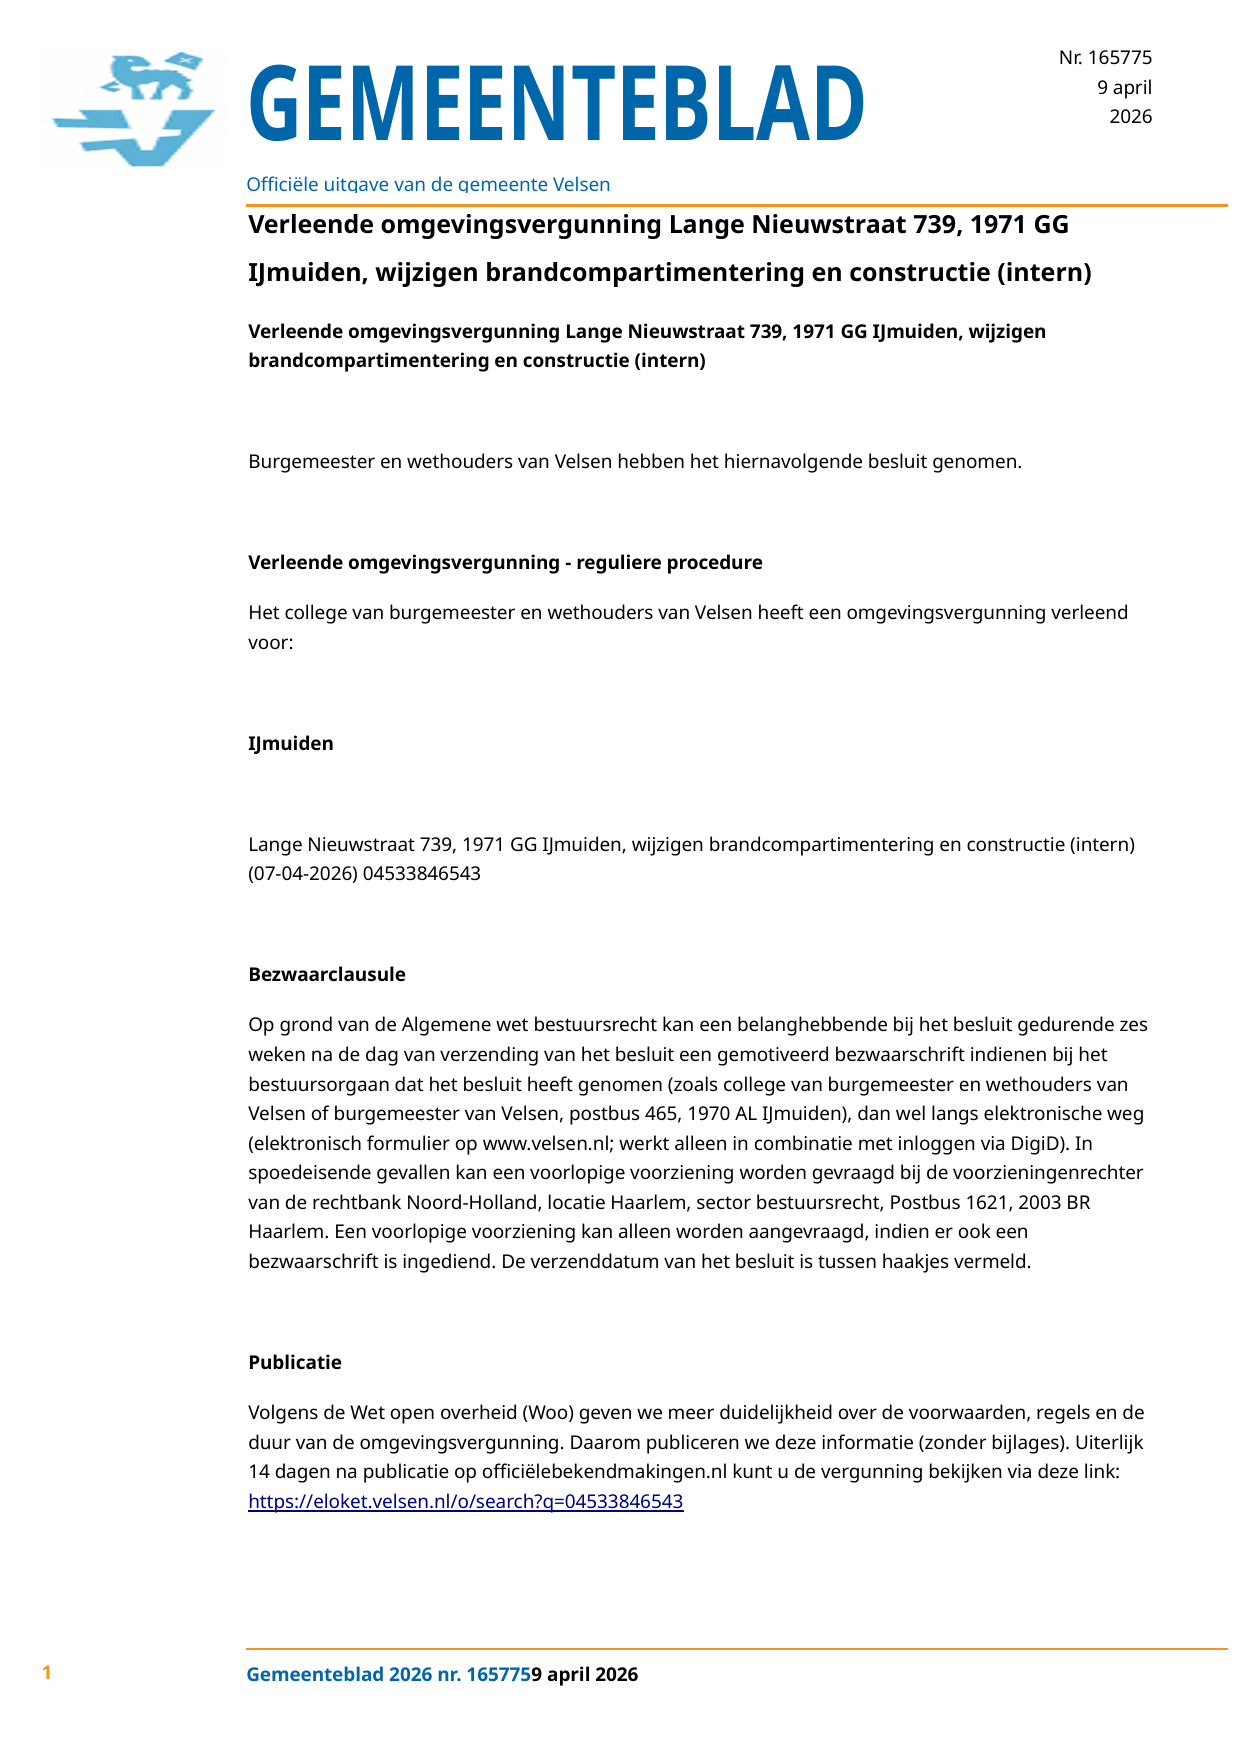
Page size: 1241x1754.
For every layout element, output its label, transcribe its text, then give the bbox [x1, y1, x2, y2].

text Verleende omgevingsvergunning - reguliere procedure [248, 549, 1152, 575]
picture [41, 47, 231, 172]
text Op grond van de Algemene wet bestuursrecht kan een belanghebbende bij het besluit gedurende zes weken na de dag van verzending van het besluit een gemotiveerd bezwaarschrift indienen bij het bestuursorgaan dat het besluit heeft genomen (zoals college van burgemeester en wethouders van Velsen of burgemeester van Velsen, postbus 465, 1970 AL IJmuiden), dan wel langs elektronische weg (elektronisch formulier op www.velsen.nl; werkt alleen in combinatie met inloggen via DigiD). In spoedeisende gevallen kan een voorlopige voorziening worden gevraagd bij de voorzieningenrechter van de rechtbank Noord-Holland, locatie Haarlem, sector bestuursrecht, Postbus 1621, 2003 BR Haarlem. Een voorlopige voorziening kan alleen worden aangevraagd, indien er ook een bezwaarschrift is ingediend. De verzenddatum van het besluit is tussen haakjes vermeld. [248, 1012, 1152, 1274]
text Bezwaarclausule [248, 961, 1152, 987]
text Verleende omgevingsvergunning Lange Nieuwstraat 739, 1971 GG IJmuiden, wijzigen brandcompartimentering en constructie (intern) [248, 318, 1152, 373]
text Lange Nieuwstraat 739, 1971 GG IJmuiden, wijzigen brandcompartimentering en constructie (intern) (07-04-2026) 04533846543 [248, 831, 1152, 886]
text IJmuiden [248, 730, 1152, 756]
text Publicatie [248, 1349, 1152, 1375]
text Het college van burgemeester en wethouders van Velsen heeft een omgevingsvergunning verleend voor: [248, 599, 1152, 655]
text Volgens de Wet open overheid (Woo) geven we meer duidelijkheid over de voorwaarden, regels en de duur van de omgevingsvergunning. Daarom publiceren we deze informatie (zonder bijlages). Uiterlijk 14 dagen na publicatie op officiëlebekendmakingen.nl kunt u de vergunning bekijken via deze link: https://eloket.velsen.nl/o/search?q=04533846543 [248, 1399, 1152, 1514]
text Verleende omgevingsvergunning Lange Nieuwstraat 739, 1971 GG IJmuiden, wijzigen brandcompartimentering en constructie (intern) [248, 207, 1152, 288]
text Burgemeester en wethouders van Velsen hebben het hiernavolgende besluit genomen. [248, 448, 1152, 474]
